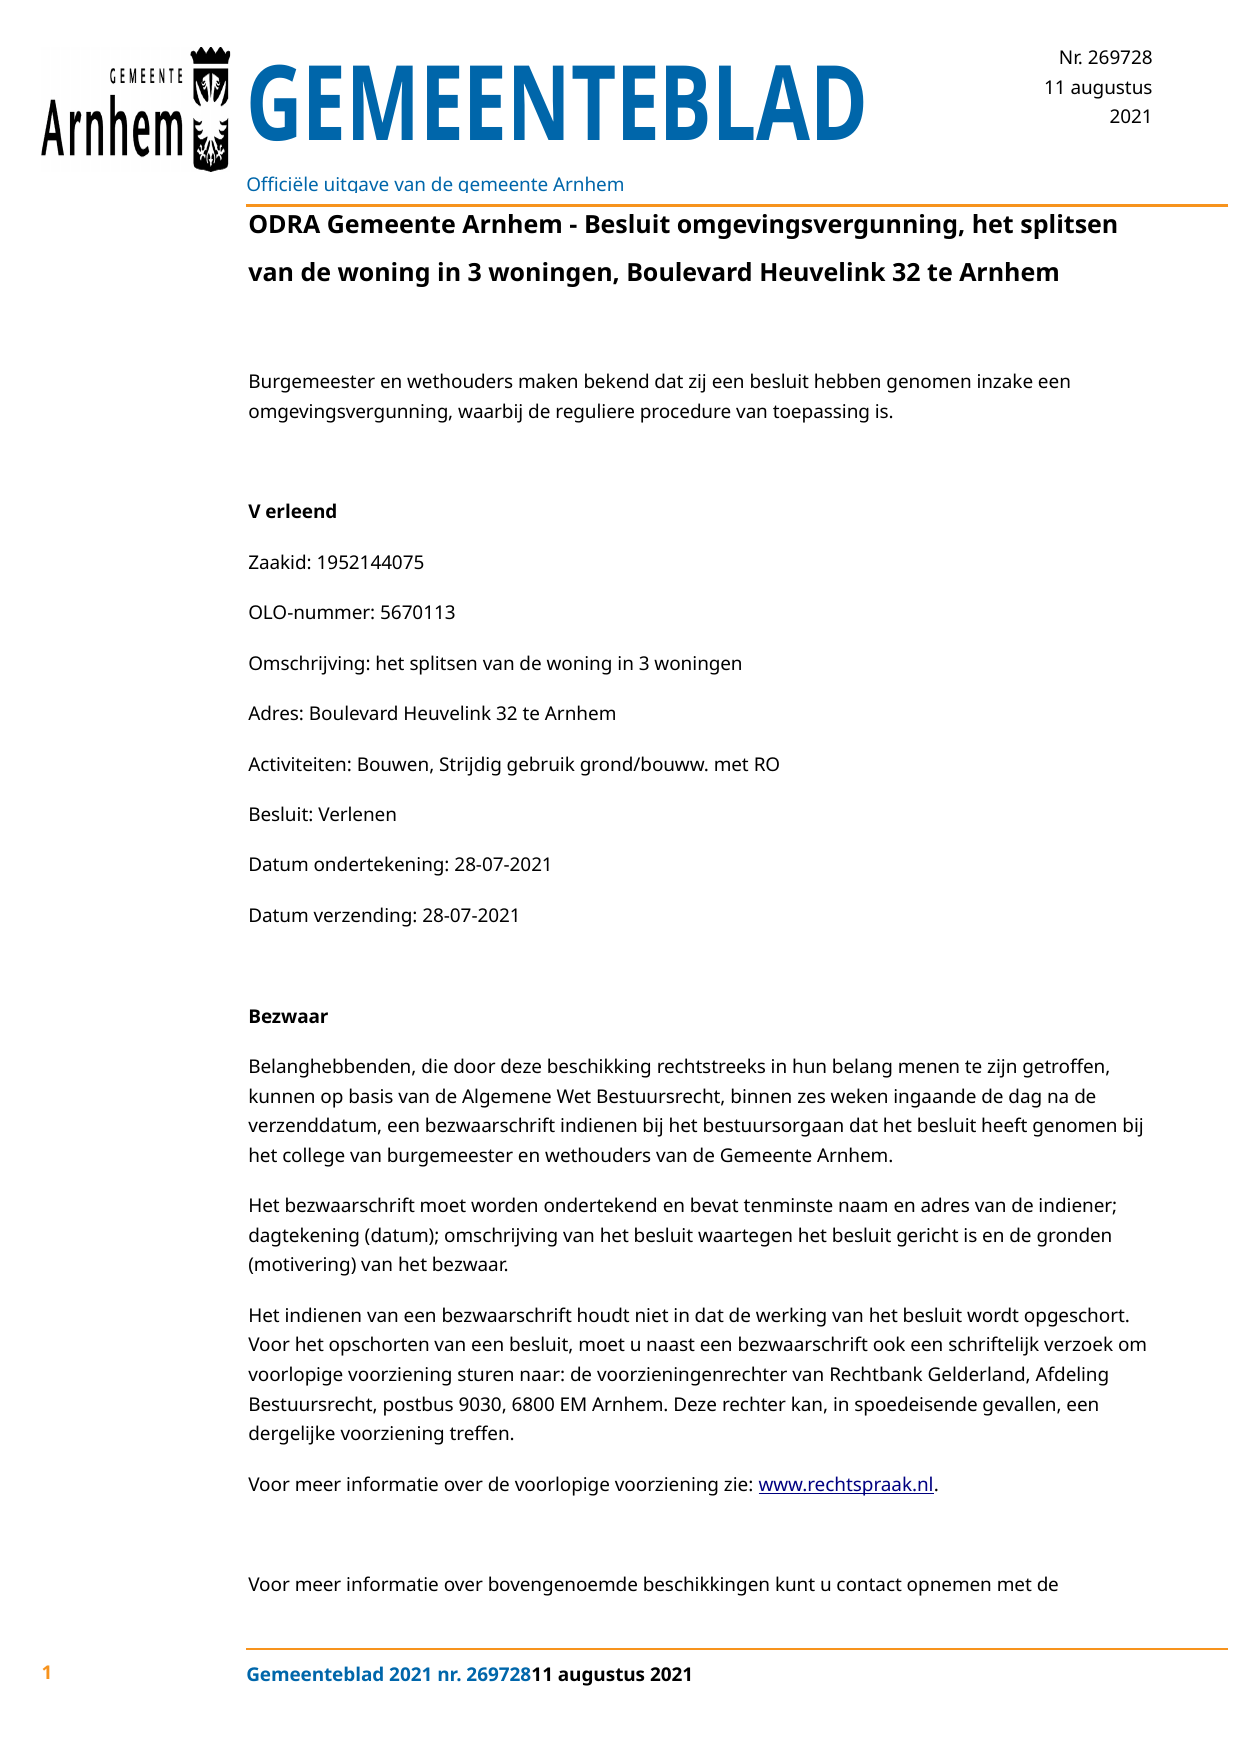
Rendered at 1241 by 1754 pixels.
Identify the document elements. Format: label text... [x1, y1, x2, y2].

text Voor meer informatie over de voorlopige voorziening zie: www.rechtspraak.nl. [248, 1471, 1152, 1497]
text V erleend [248, 499, 1152, 524]
text Het bezwaarschrift moet worden ondertekend en bevat tenminste naam en adres van de indiener; dagtekening (datum); omschrijving van het besluit waartegen het besluit gericht is en de gronden (motivering) van het bezwaar. [248, 1192, 1152, 1277]
text Besluit: Verlenen [248, 801, 1152, 827]
text Datum ondertekening: 28-07-2021 [248, 852, 1152, 877]
text ODRA Gemeente Arnhem - Besluit omgevingsvergunning, het splitsen van de woning in 3 woningen, Boulevard Heuvelink 32 te Arnhem [248, 207, 1152, 288]
text Omschrijving: het splitsen van de woning in 3 woningen [248, 650, 1152, 676]
text OLO-nummer: 5670113 [248, 599, 1152, 625]
text Belanghebbenden, die door deze beschikking rechtstreeks in hun belang menen te zijn getroffen, kunnen op basis van de Algemene Wet Bestuursrecht, binnen zes weken ingaande de dag na de verzenddatum, een bezwaarschrift indienen bij het bestuursorgaan dat het besluit heeft genomen bij het college van burgemeester en wethouders van de Gemeente Arnhem. [248, 1053, 1152, 1168]
text Het indienen van een bezwaarschrift houdt niet in dat de werking van het besluit wordt opgeschort. Voor het opschorten van een besluit, moet u naast een bezwaarschrift ook een schriftelijk verzoek om voorlopige voorziening sturen naar: de voorzieningenrechter van Rechtbank Gelderland, Afdeling Bestuursrecht, postbus 9030, 6800 EM Arnhem. Deze rechter kan, in spoedeisende gevallen, een dergelijke voorziening treffen. [248, 1302, 1152, 1446]
text Zaakid: 1952144075 [248, 549, 1152, 575]
text Adres: Boulevard Heuvelink 32 te Arnhem [248, 700, 1152, 726]
text Burgemeester en wethouders maken bekend dat zij een besluit hebben genomen inzake een omgevingsvergunning, waarbij de reguliere procedure van toepassing is. [248, 368, 1152, 424]
text Bezwaar [248, 1003, 1152, 1029]
text Voor meer informatie over bovengenoemde beschikkingen kunt u contact opnemen met de [248, 1572, 1152, 1597]
picture [41, 47, 231, 172]
text Datum verzending: 28-07-2021 [248, 902, 1152, 928]
text Activiteiten: Bouwen, Strijdig gebruik grond/bouww. met RO [248, 751, 1152, 777]
